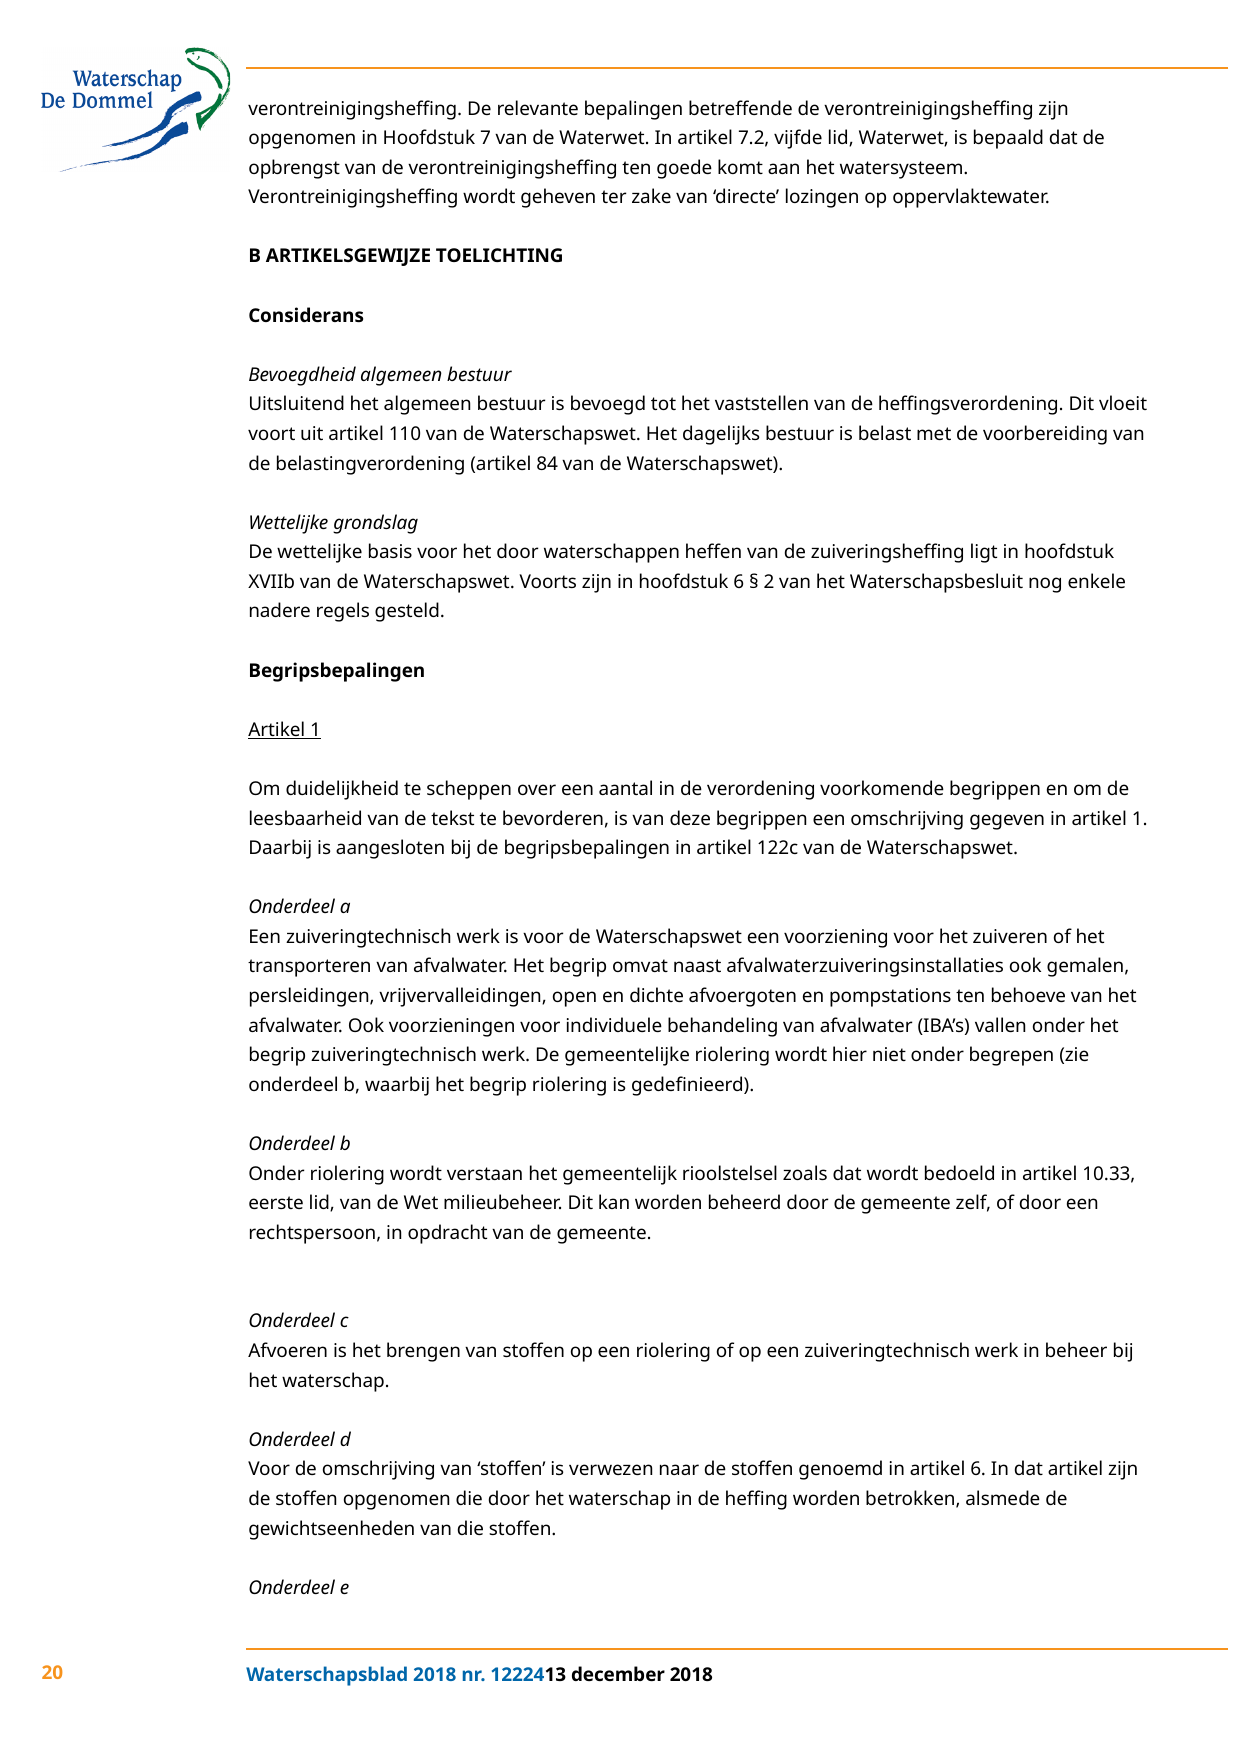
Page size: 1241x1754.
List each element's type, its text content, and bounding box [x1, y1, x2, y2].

picture [41, 47, 231, 172]
text Uitsluitend het algemeen bestuur is bevoegd tot het vaststellen van de heffingsverordening. Dit vloeit voort uit artikel 110 van de Waterschapswet. Het dagelijks bestuur is belast met de voorbereiding van de belastingverordening (artikel 84 van de Waterschapswet). [248, 391, 1152, 476]
text Om duidelijkheid te scheppen over een aantal in de verordening voorkomende begrippen en om de leesbaarheid van de tekst te bevorderen, is van deze begrippen een omschrijving gegeven in artikel 1. Daarbij is aangesloten bij de begripsbepalingen in artikel 122c van de Waterschapswet. [248, 775, 1152, 860]
text Considerans [248, 302, 1152, 328]
text verontreinigingsheffing. De relevante bepalingen betreffende de verontreinigingsheffing zijn opgenomen in Hoofdstuk 7 van de Waterwet. In artikel 7.2, vijfde lid, Waterwet, is bepaald dat de opbrengst van de verontreinigingsheffing ten goede komt aan het watersysteem. Verontreinigingsheffing wordt geheven ter zake van ‘directe’ lozingen op oppervlaktewater. [248, 95, 1152, 209]
text De wettelijke basis voor het door waterschappen heffen van de zuiveringsheffing ligt in hoofdstuk XVIIb van de Waterschapswet. Voorts zijn in hoofdstuk 6 § 2 van het Waterschapsbesluit nog enkele nadere regels gesteld. [248, 538, 1152, 623]
text Wettelijke grondslag [248, 509, 1152, 535]
text Voor de omschrijving van ‘stoffen’ is verwezen naar de stoffen genoemd in artikel 6. In dat artikel zijn de stoffen opgenomen die door het waterschap in de heffing worden betrokken, alsmede de gewichtseenheden van die stoffen. [248, 1456, 1152, 1541]
text Begripsbepalingen [248, 657, 1152, 683]
text Onder riolering wordt verstaan het gemeentelijk rioolstelsel zoals dat wordt bedoeld in artikel 10.33, eerste lid, van de Wet milieubeheer. Dit kan worden beheerd door de gemeente zelf, of door een rechtspersoon, in opdracht van de gemeente. [248, 1160, 1152, 1245]
text Onderdeel b [248, 1130, 1152, 1156]
text Onderdeel c [248, 1308, 1152, 1333]
text Afvoeren is het brengen van stoffen op een riolering of op een zuiveringtechnisch werk in beheer bij het waterschap. [248, 1337, 1152, 1393]
text Bevoegdheid algemeen bestuur [248, 361, 1152, 387]
text B ARTIKELSGEWIJZE TOELICHTING [248, 243, 1152, 268]
text Onderdeel a [248, 893, 1152, 919]
text Een zuiveringtechnisch werk is voor de Waterschapswet een voorziening voor het zuiveren of het transporteren van afvalwater. Het begrip omvat naast afvalwaterzuiveringsinstallaties ook gemalen, persleidingen, vrijvervalleidingen, open en dichte afvoergoten en pompstations ten behoeve van het afvalwater. Ook voorzieningen voor individuele behandeling van afvalwater (IBA’s) vallen onder het begrip zuiveringtechnisch werk. De gemeentelijke riolering wordt hier niet onder begrepen (zie onderdeel b, waarbij het begrip riolering is gedefinieerd). [248, 923, 1152, 1097]
text Onderdeel e [248, 1574, 1152, 1600]
text Artikel 1 [248, 716, 1152, 742]
text Onderdeel d [248, 1426, 1152, 1452]
